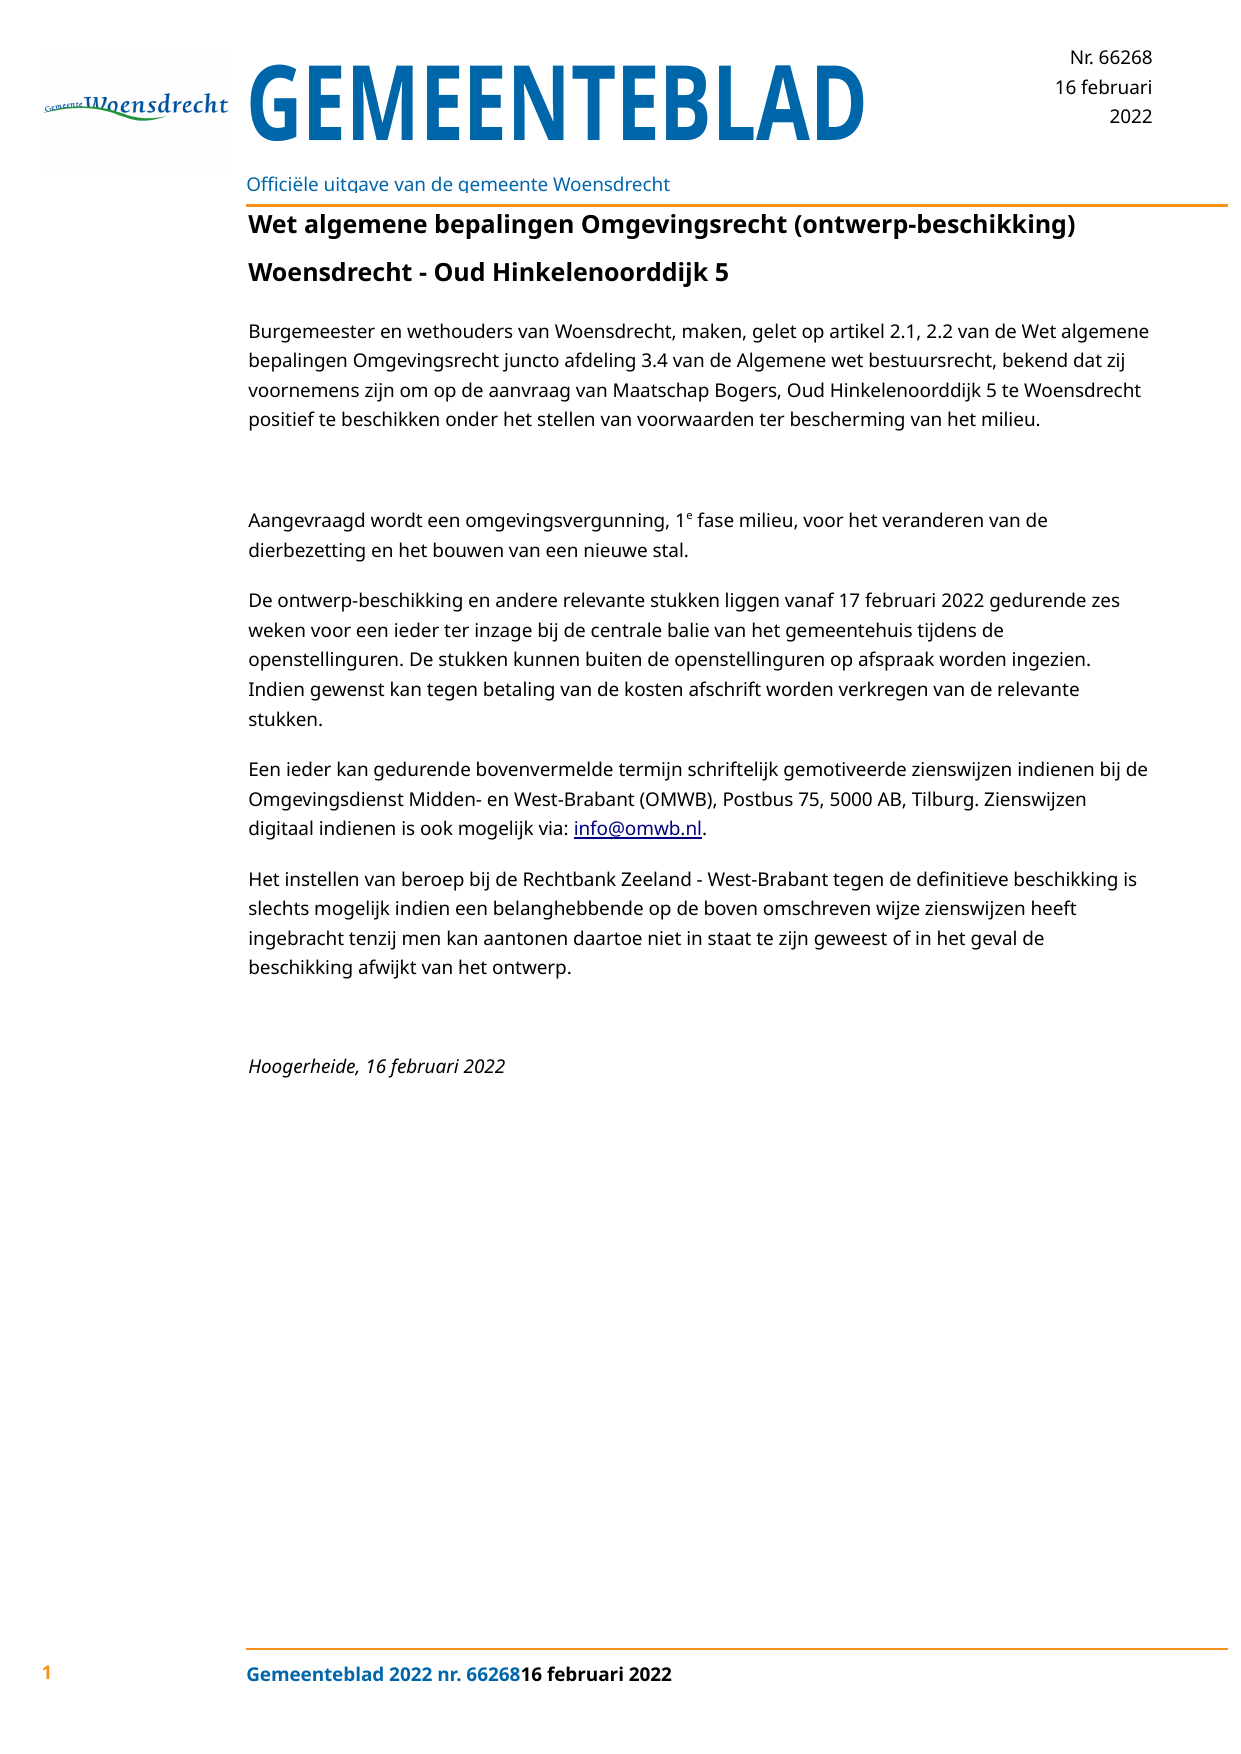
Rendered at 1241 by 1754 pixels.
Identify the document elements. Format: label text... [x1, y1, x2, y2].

text Het instellen van beroep bij de Rechtbank Zeeland - West-Brabant tegen de definitieve beschikking is slechts mogelijk indien een belanghebbende op de boven omschreven wijze zienswijzen heeft ingebracht tenzij men kan aantonen daartoe niet in staat te zijn geweest of in het geval de beschikking afwijkt van het ontwerp. [248, 866, 1152, 980]
text Wet algemene bepalingen Omgevingsrecht (ontwerp-beschikking) Woensdrecht - Oud Hinkelenoorddijk 5 [248, 207, 1152, 288]
text Burgemeester en wethouders van Woensdrecht, maken, gelet op artikel 2.1, 2.2 van de Wet algemene bepalingen Omgevingsrecht juncto afdeling 3.4 van de Algemene wet bestuursrecht, bekend dat zij voornemens zijn om op de aanvraag van Maatschap Bogers, Oud Hinkelenoorddijk 5 te Woensdrecht positief te beschikken onder het stellen van voorwaarden ter bescherming van het milieu. [248, 318, 1152, 432]
text Aangevraagd wordt een omgevingsvergunning, 1e fase milieu, voor het veranderen van de dierbezetting en het bouwen van een nieuwe stal. [248, 507, 1152, 563]
text De ontwerp-beschikking en andere relevante stukken liggen vanaf 17 februari 2022 gedurende zes weken voor een ieder ter inzage bij de centrale balie van het gemeentehuis tijdens de openstellinguren. De stukken kunnen buiten de openstellinguren op afspraak worden ingezien. Indien gewenst kan tegen betaling van de kosten afschrift worden verkregen van de relevante stukken. [248, 587, 1152, 732]
text Hoogerheide, 16 februari 2022 [248, 1053, 1152, 1078]
picture [41, 47, 231, 172]
text Een ieder kan gedurende bovenvermelde termijn schriftelijk gemotiveerde zienswijzen indienen bij de Omgevingsdienst Midden- en West-Brabant (OMWB), Postbus 75, 5000 AB, Tilburg. Zienswijzen digitaal indienen is ook mogelijk via: info@omwb.nl. [248, 756, 1152, 841]
